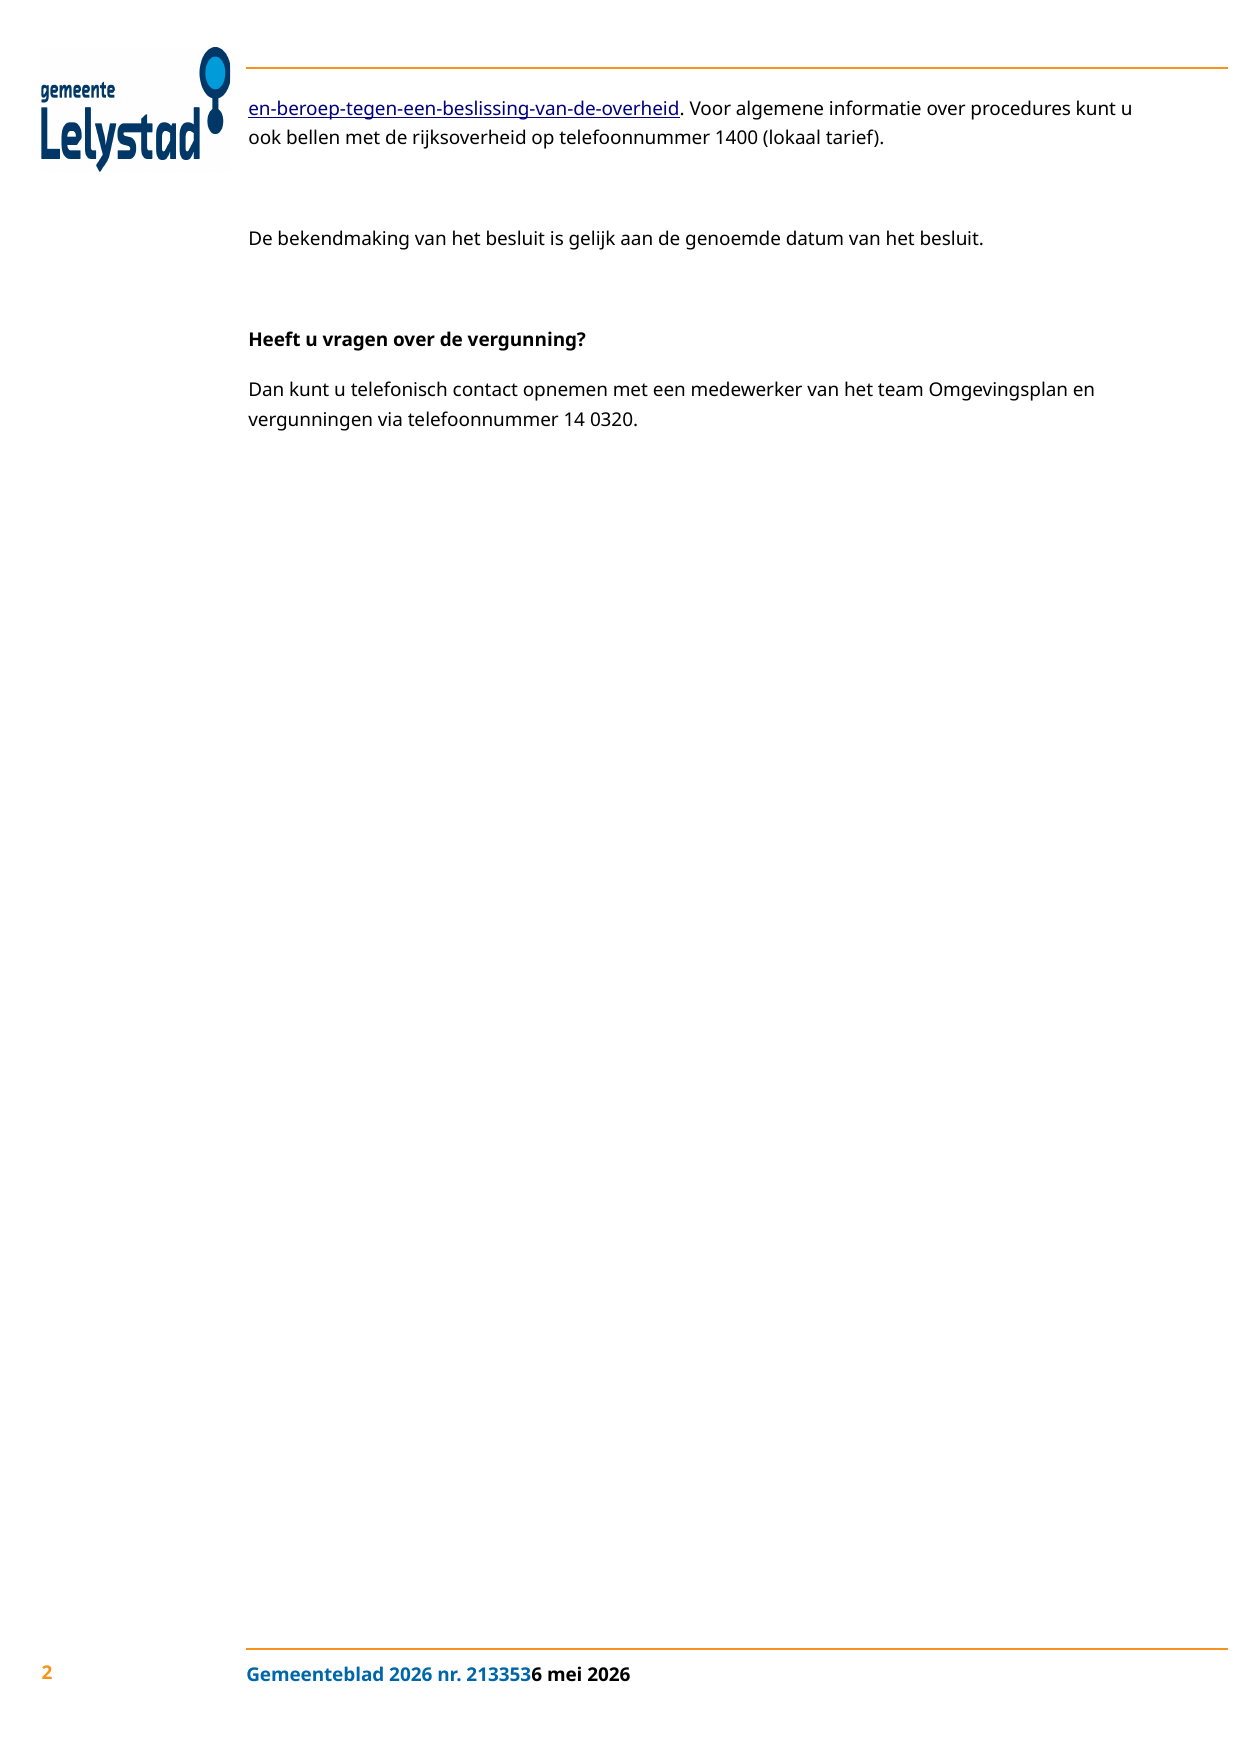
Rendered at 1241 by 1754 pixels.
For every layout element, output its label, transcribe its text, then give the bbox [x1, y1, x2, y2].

picture [41, 47, 231, 172]
text Heeft u vragen over de vergunning? [248, 326, 1152, 352]
text Dan kunt u telefonisch contact opnemen met een medewerker van het team Omgevingsplan en vergunningen via telefoonnummer 14 0320. [248, 376, 1152, 432]
text De bekendmaking van het besluit is gelijk aan de genoemde datum van het besluit. [248, 225, 1152, 251]
text en-beroep-tegen-een-beslissing-van-de-overheid. Voor algemene informatie over procedures kunt u ook bellen met de rijksoverheid op telefoonnummer 1400 (lokaal tarief). [248, 95, 1152, 150]
